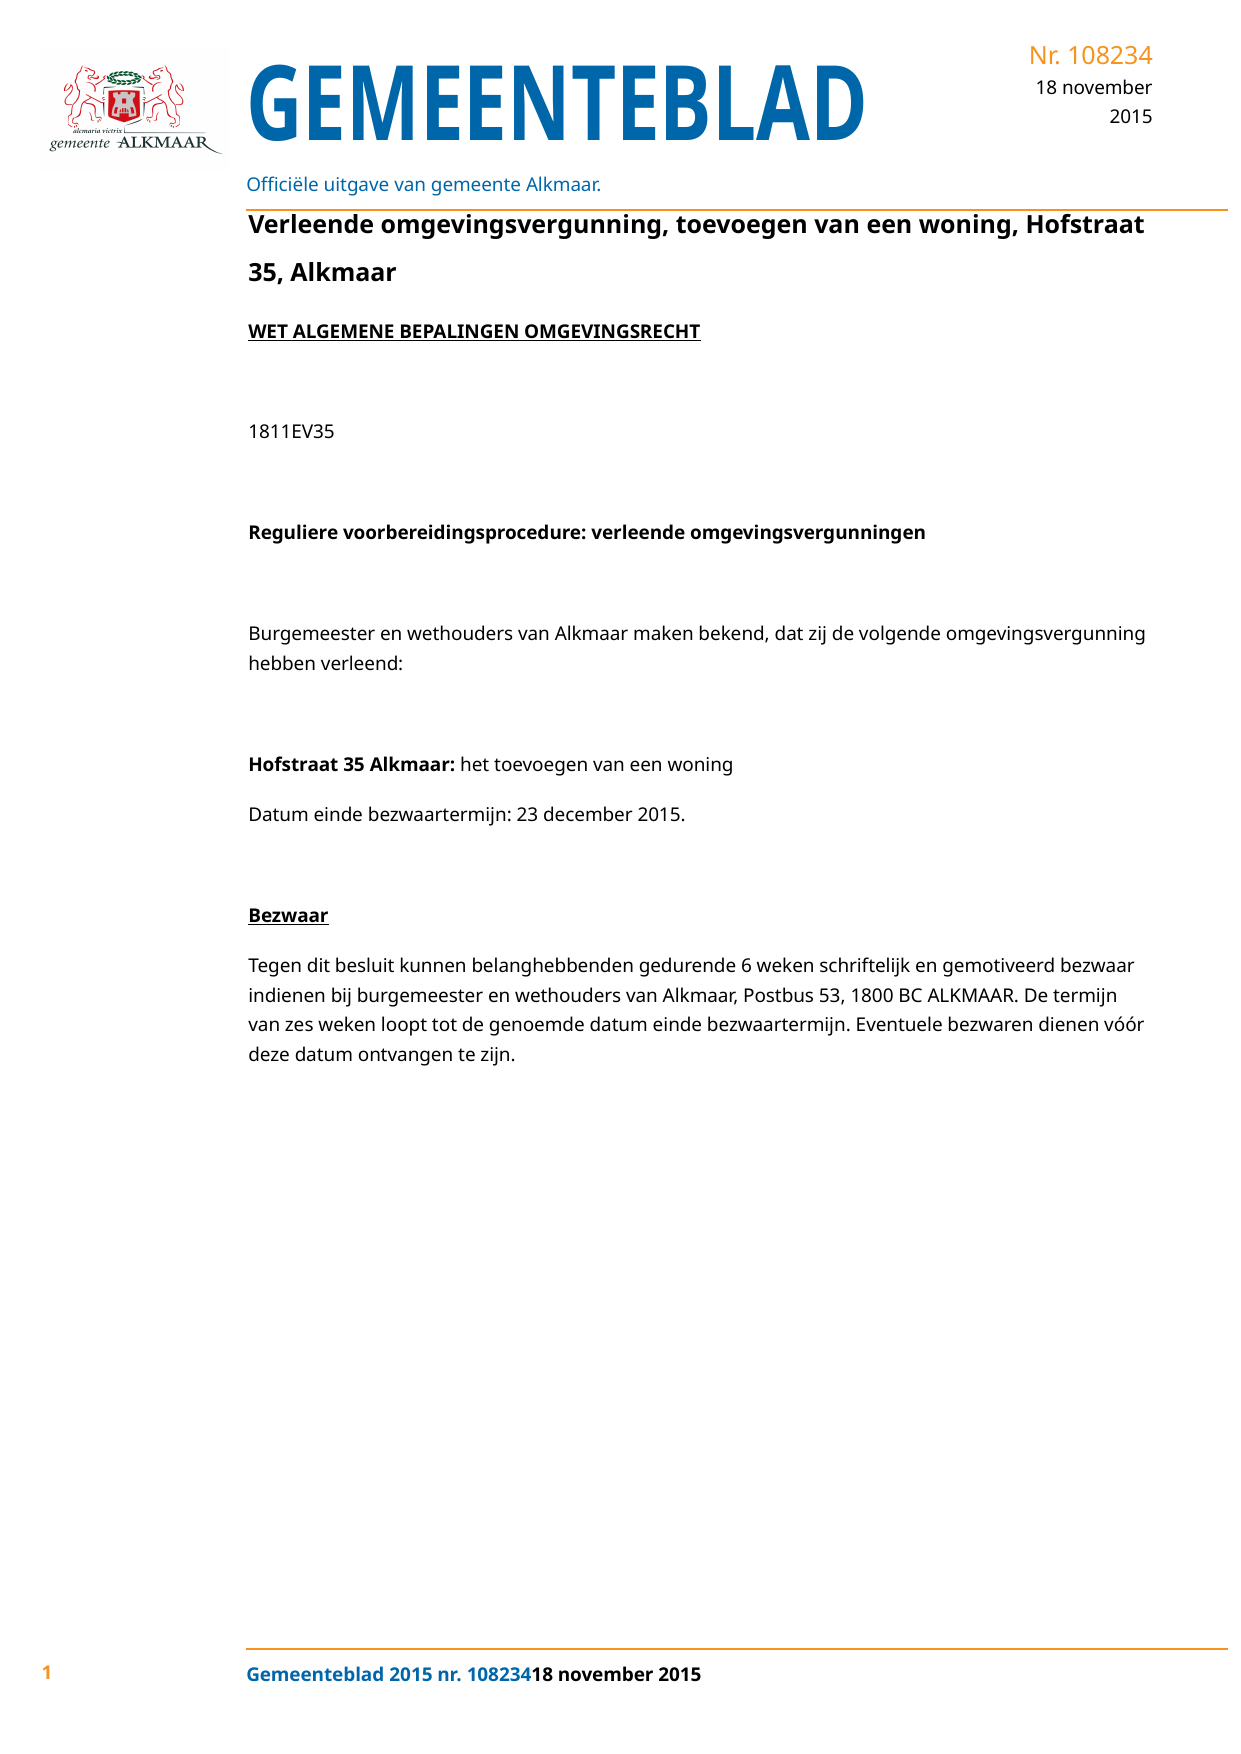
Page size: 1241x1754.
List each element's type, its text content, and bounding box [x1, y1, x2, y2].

text Reguliere voorbereidingsprocedure: verleende omgevingsvergunningen [248, 519, 1152, 545]
text Tegen dit besluit kunnen belanghebbenden gedurende 6 weken schriftelijk en gemotiveerd bezwaar indienen bij burgemeester en wethouders van Alkmaar, Postbus 53, 1800 BC ALKMAAR. De termijn van zes weken loopt tot de genoemde datum einde bezwaartermijn. Eventuele bezwaren dienen vóór deze datum ontvangen te zijn. [248, 952, 1152, 1067]
text Burgemeester en wethouders van Alkmaar maken bekend, dat zij de volgende omgevingsvergunning hebben verleend: [248, 620, 1152, 676]
text Verleende omgevingsvergunning, toevoegen van een woning, Hofstraat 35, Alkmaar [248, 211, 1152, 288]
text WET ALGEMENE BEPALINGEN OMGEVINGSRECHT [248, 318, 1152, 344]
text Hofstraat 35 Alkmaar: het toevoegen van een woning [248, 751, 1152, 777]
picture [41, 47, 231, 172]
text 1811EV35 [248, 419, 1152, 444]
text Datum einde bezwaartermijn: 23 december 2015. [248, 801, 1152, 827]
text Bezwaar [248, 902, 1152, 928]
